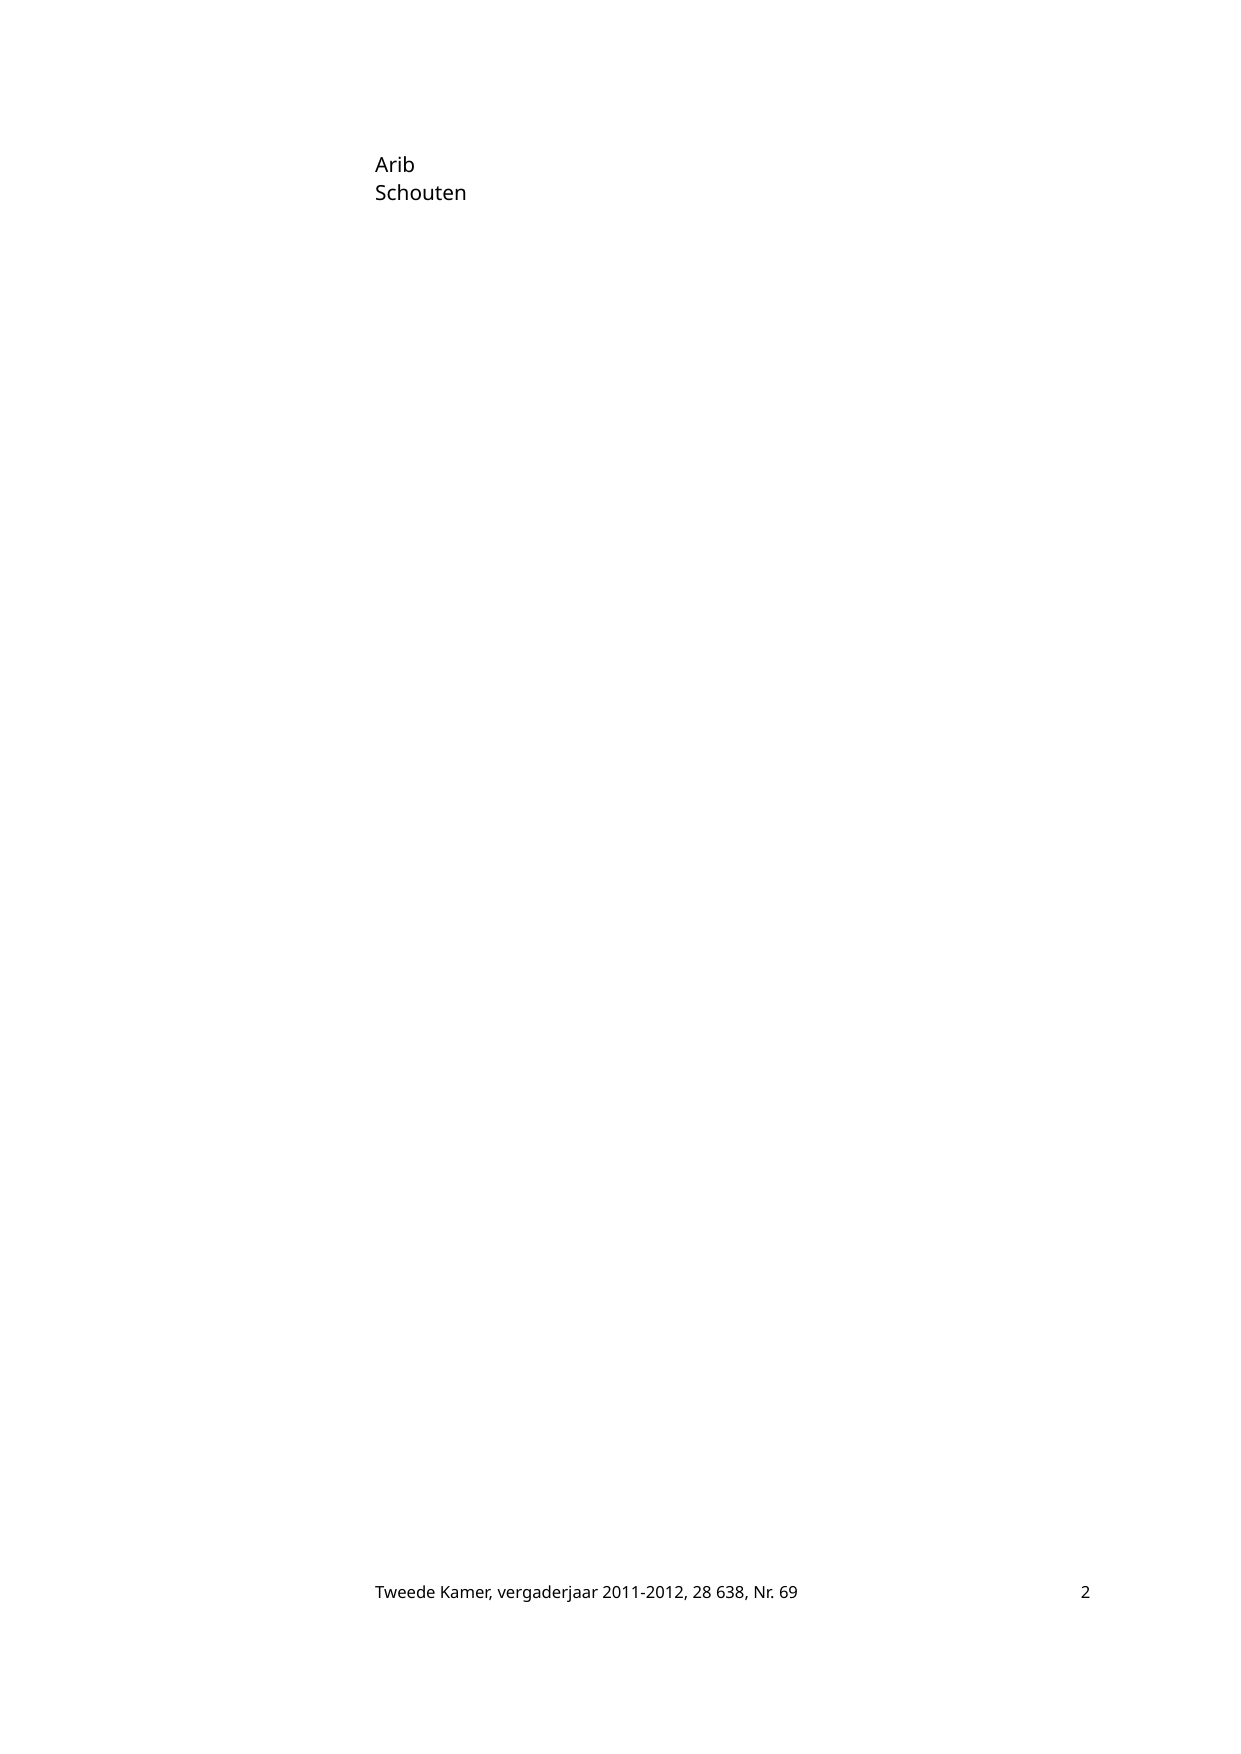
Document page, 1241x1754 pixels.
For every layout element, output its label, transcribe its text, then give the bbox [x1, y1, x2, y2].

text Arib [375, 150, 1090, 178]
text Schouten [375, 178, 1090, 207]
